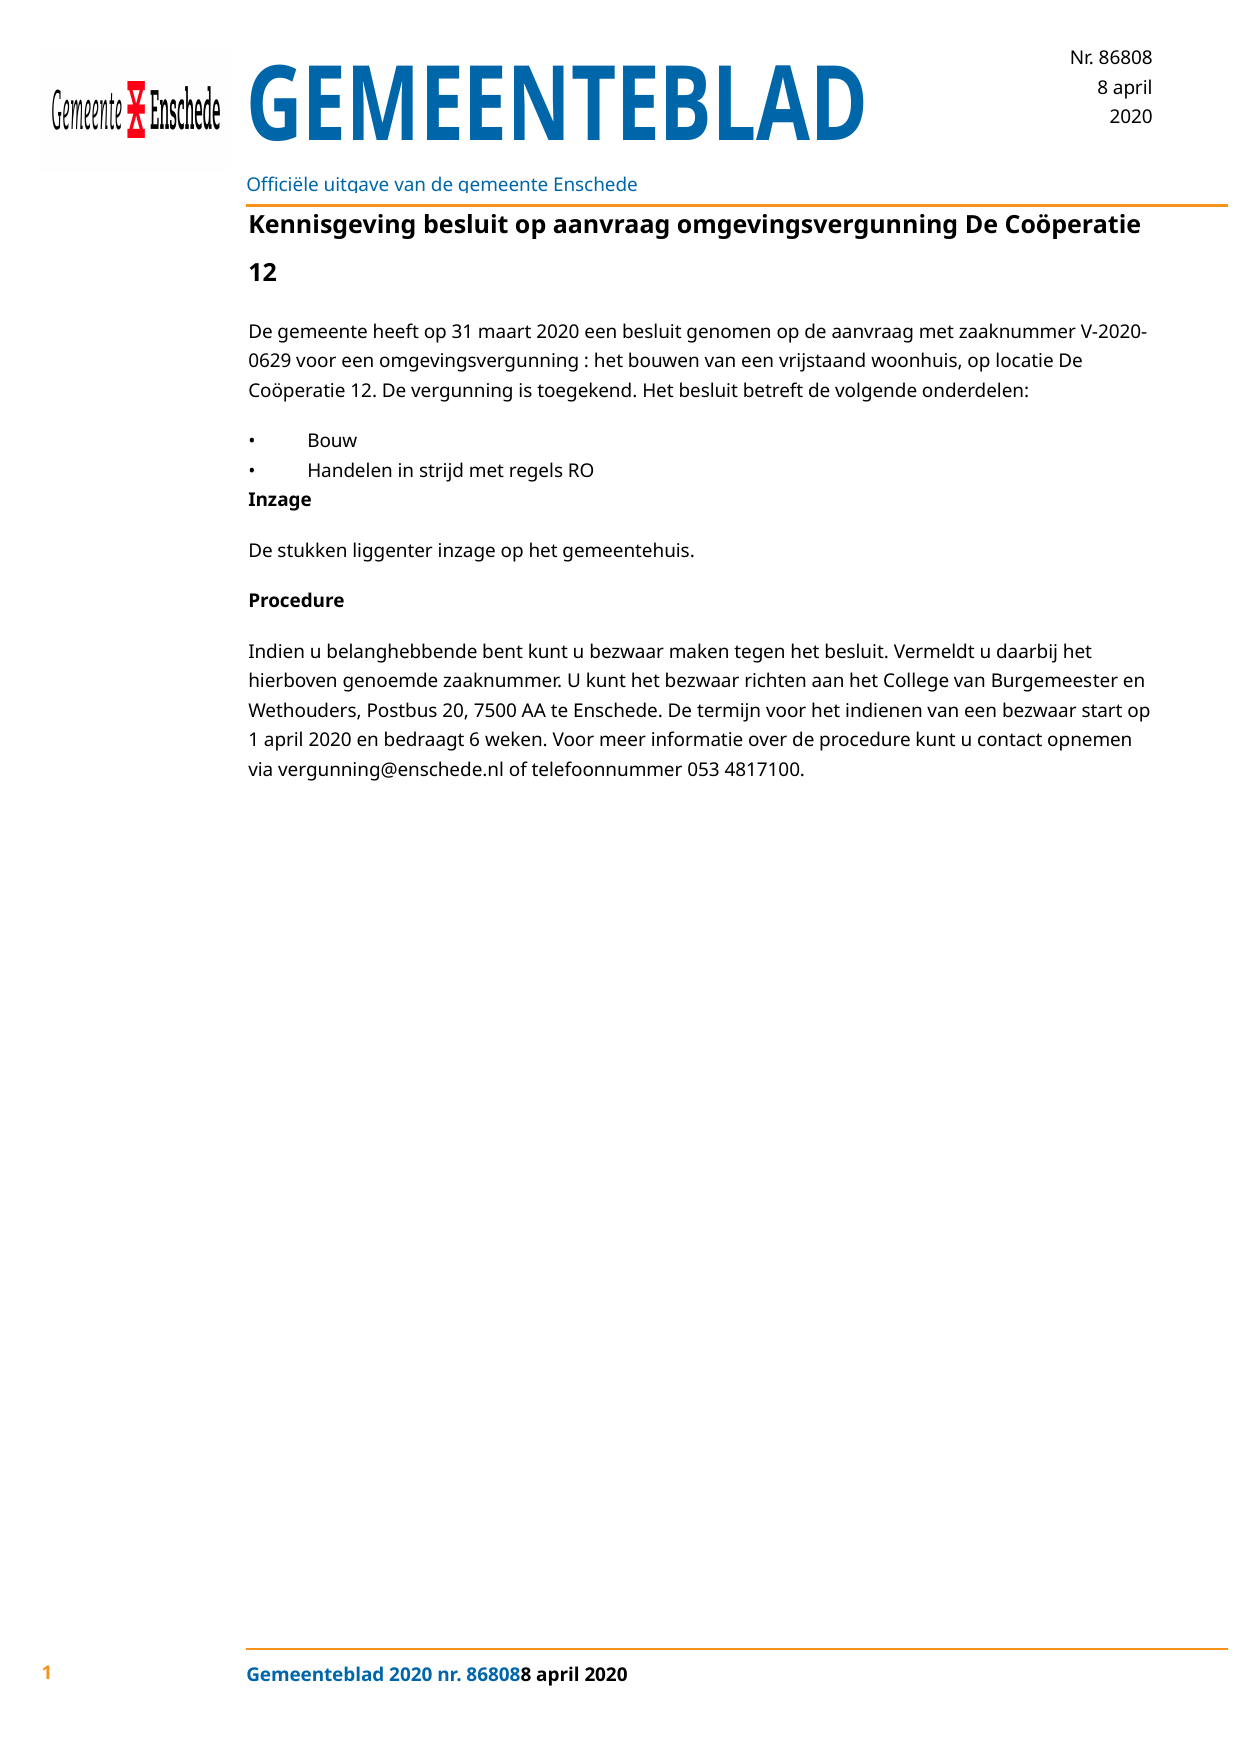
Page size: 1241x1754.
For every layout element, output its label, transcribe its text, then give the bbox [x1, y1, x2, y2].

list Bouw [248, 427, 1152, 453]
text Indien u belanghebbende bent kunt u bezwaar maken tegen het besluit. Vermeldt u daarbij het hierboven genoemde zaaknummer. U kunt het bezwaar richten aan het College van Burgemees­ter en Wethouders, Postbus 20, 7500 AA te Enschede. De termijn voor het indienen van een bezwaar start op 1 april 2020 en bedraagt 6 weken. Voor meer informatie over de procedure kunt u contact opnemen via vergunning@enschede.nl of telefoonnummer 053 4817100. [248, 638, 1152, 782]
list Handelen in strijd met regels RO [248, 457, 1152, 483]
text Procedure [248, 587, 1152, 613]
picture [41, 47, 231, 172]
text Kennisgeving besluit op aanvraag omgevingsvergunning De Coöperatie 12 [248, 207, 1152, 288]
text De gemeente heeft op 31 maart 2020 een besluit genomen op de aanvraag met zaaknummer V-2020-0629 voor een omgevingsvergunning : het bouwen van een vrijstaand woonhuis, op locatie De Coöperatie 12. De vergunning is toegekend. Het besluit betreft de volgende onderdelen: [248, 318, 1152, 403]
text Inzage [248, 487, 1152, 512]
text De stukken liggenter inzage op het gemeentehuis. [248, 537, 1152, 563]
